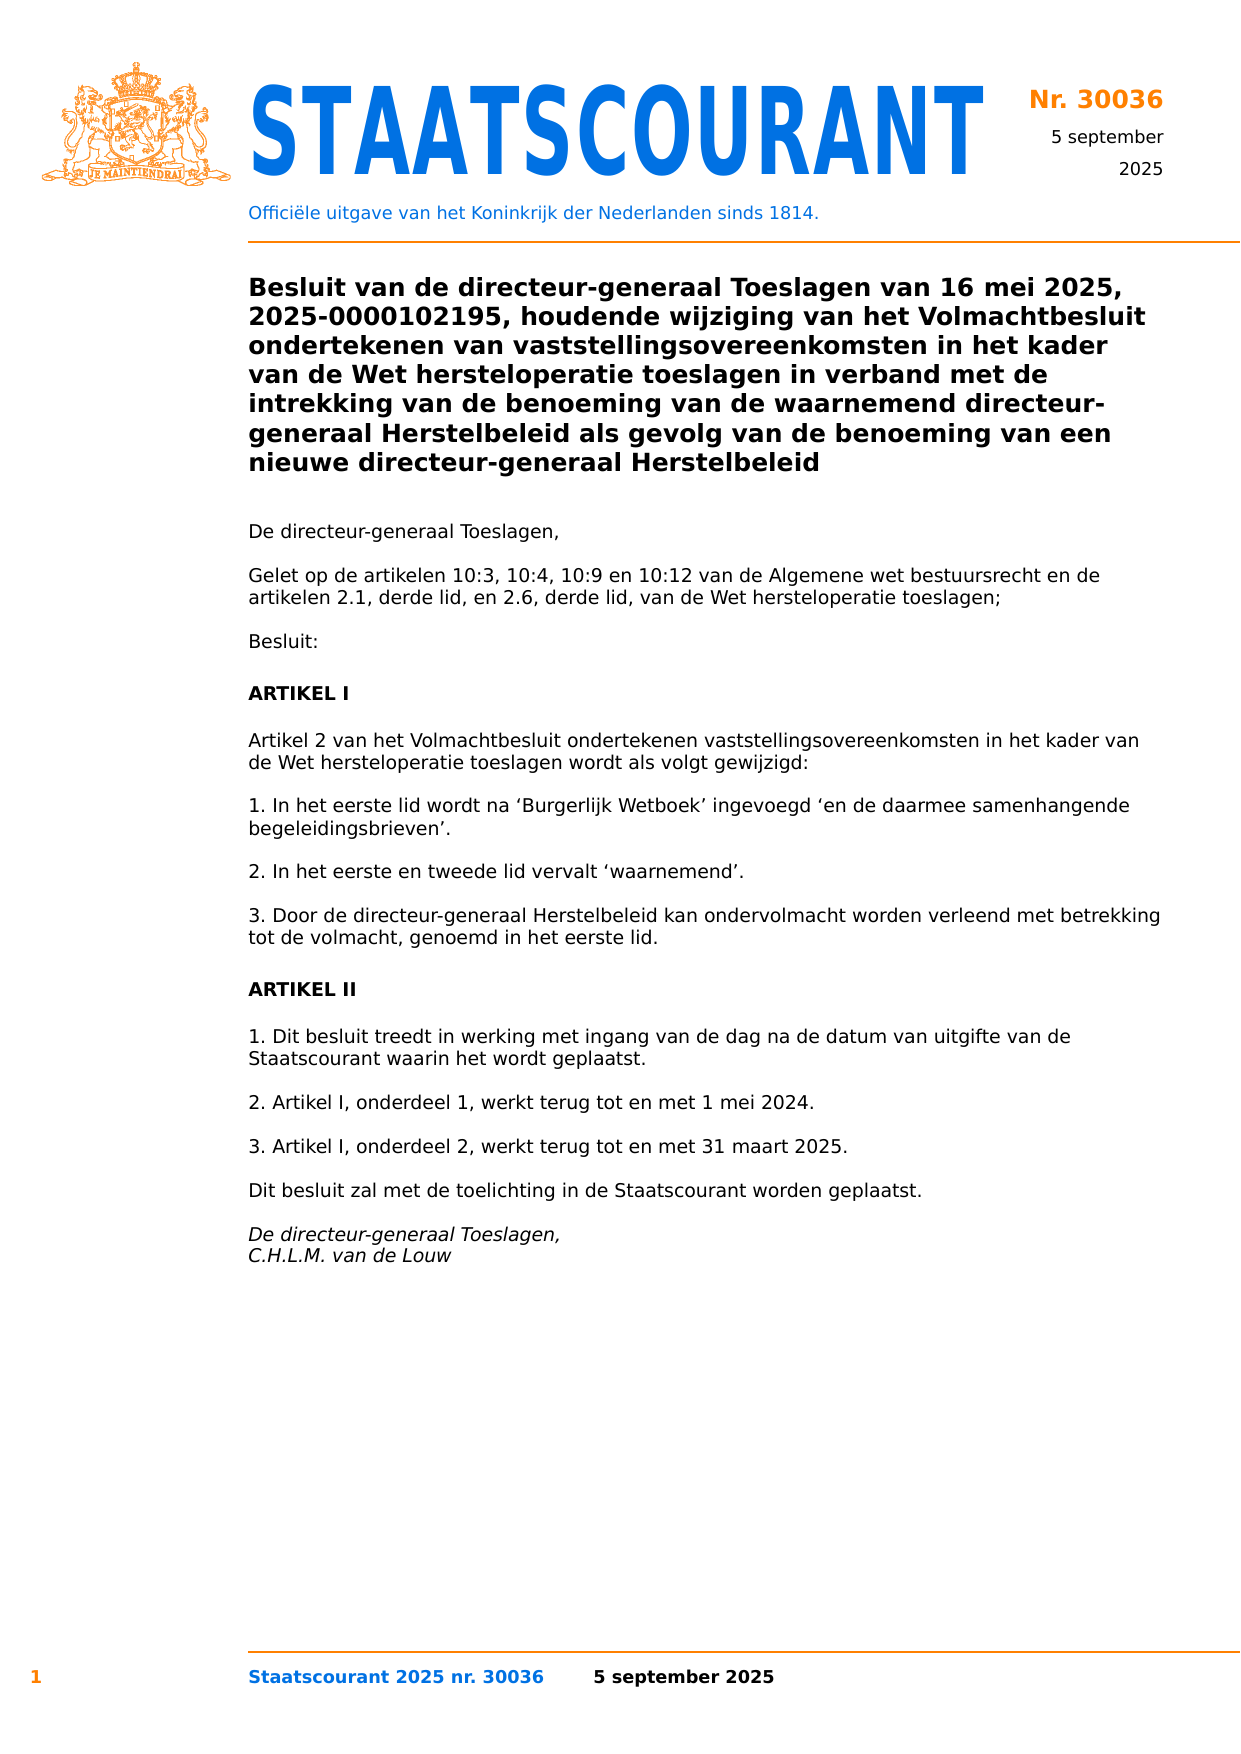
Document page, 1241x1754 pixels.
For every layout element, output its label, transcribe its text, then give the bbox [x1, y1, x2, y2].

text 1. Dit besluit treedt in werking met ingang van de dag na de datum van uitgifte van de Staatscourant waarin het wordt geplaatst. [248, 1026, 1163, 1070]
text Artikel 2 van het Volmachtbesluit ondertekenen vaststellingsovereenkomsten in het kader van de Wet hersteloperatie toeslagen wordt als volgt gewijzigd: [248, 729, 1163, 773]
subtitle Besluit van de directeur-generaal Toeslagen van 16 mei 2025, 2025-0000102195, houdende wijziging van het Volmachtbesluit ondertekenen van vaststellingsovereenkomsten in het kader van de Wet hersteloperatie toeslagen in verband met de intrekking van de benoeming van de waarnemend directeur-generaal Herstelbeleid als gevolg van de benoeming van een nieuwe directeur-generaal Herstelbeleid [248, 273, 1163, 477]
text De directeur-generaal Toeslagen, C.H.L.M. van de Louw [248, 1223, 1163, 1267]
picture [41, 62, 231, 186]
text 3. Door de directeur-generaal Herstelbeleid kan ondervolmacht worden verleend met betrekking tot de volmacht, genoemd in het eerste lid. [248, 905, 1163, 949]
subtitle ARTIKEL II [248, 979, 1163, 1001]
text 2. In het eerste en tweede lid vervalt ‘waarnemend’. [248, 861, 1163, 883]
table_header Nr. 30036 [998, 62, 1240, 121]
table_cell 2025 [998, 153, 1240, 203]
table_header STAATSCOURANT [248, 62, 998, 203]
text 2. Artikel I, onderdeel 1, werkt terug tot en met 1 mei 2024. [248, 1092, 1163, 1114]
table_cell Officiële uitgave van het Koninkrijk der Nederlanden sinds 1814. [248, 203, 1240, 241]
table_cell 5 september [998, 121, 1240, 153]
text Gelet op de artikelen 10:3, 10:4, 10:9 en 10:12 van de Algemene wet bestuursrecht en de artikelen 2.1, derde lid, en 2.6, derde lid, van de Wet hersteloperatie toeslagen; [248, 565, 1163, 609]
text 3. Artikel I, onderdeel 2, werkt terug tot en met 31 maart 2025. [248, 1136, 1163, 1158]
text Dit besluit zal met de toelichting in de Staatscourant worden geplaatst. [248, 1179, 1163, 1202]
text De directeur-generaal Toeslagen, [248, 521, 1163, 543]
text 1. In het eerste lid wordt na ‘Burgerlijk Wetboek’ ingevoegd ‘en de daarmee samenhangende begeleidingsbrieven’. [248, 795, 1163, 839]
subtitle ARTIKEL I [248, 683, 1163, 704]
text Besluit: [248, 631, 1163, 653]
table_header [25, 62, 248, 241]
